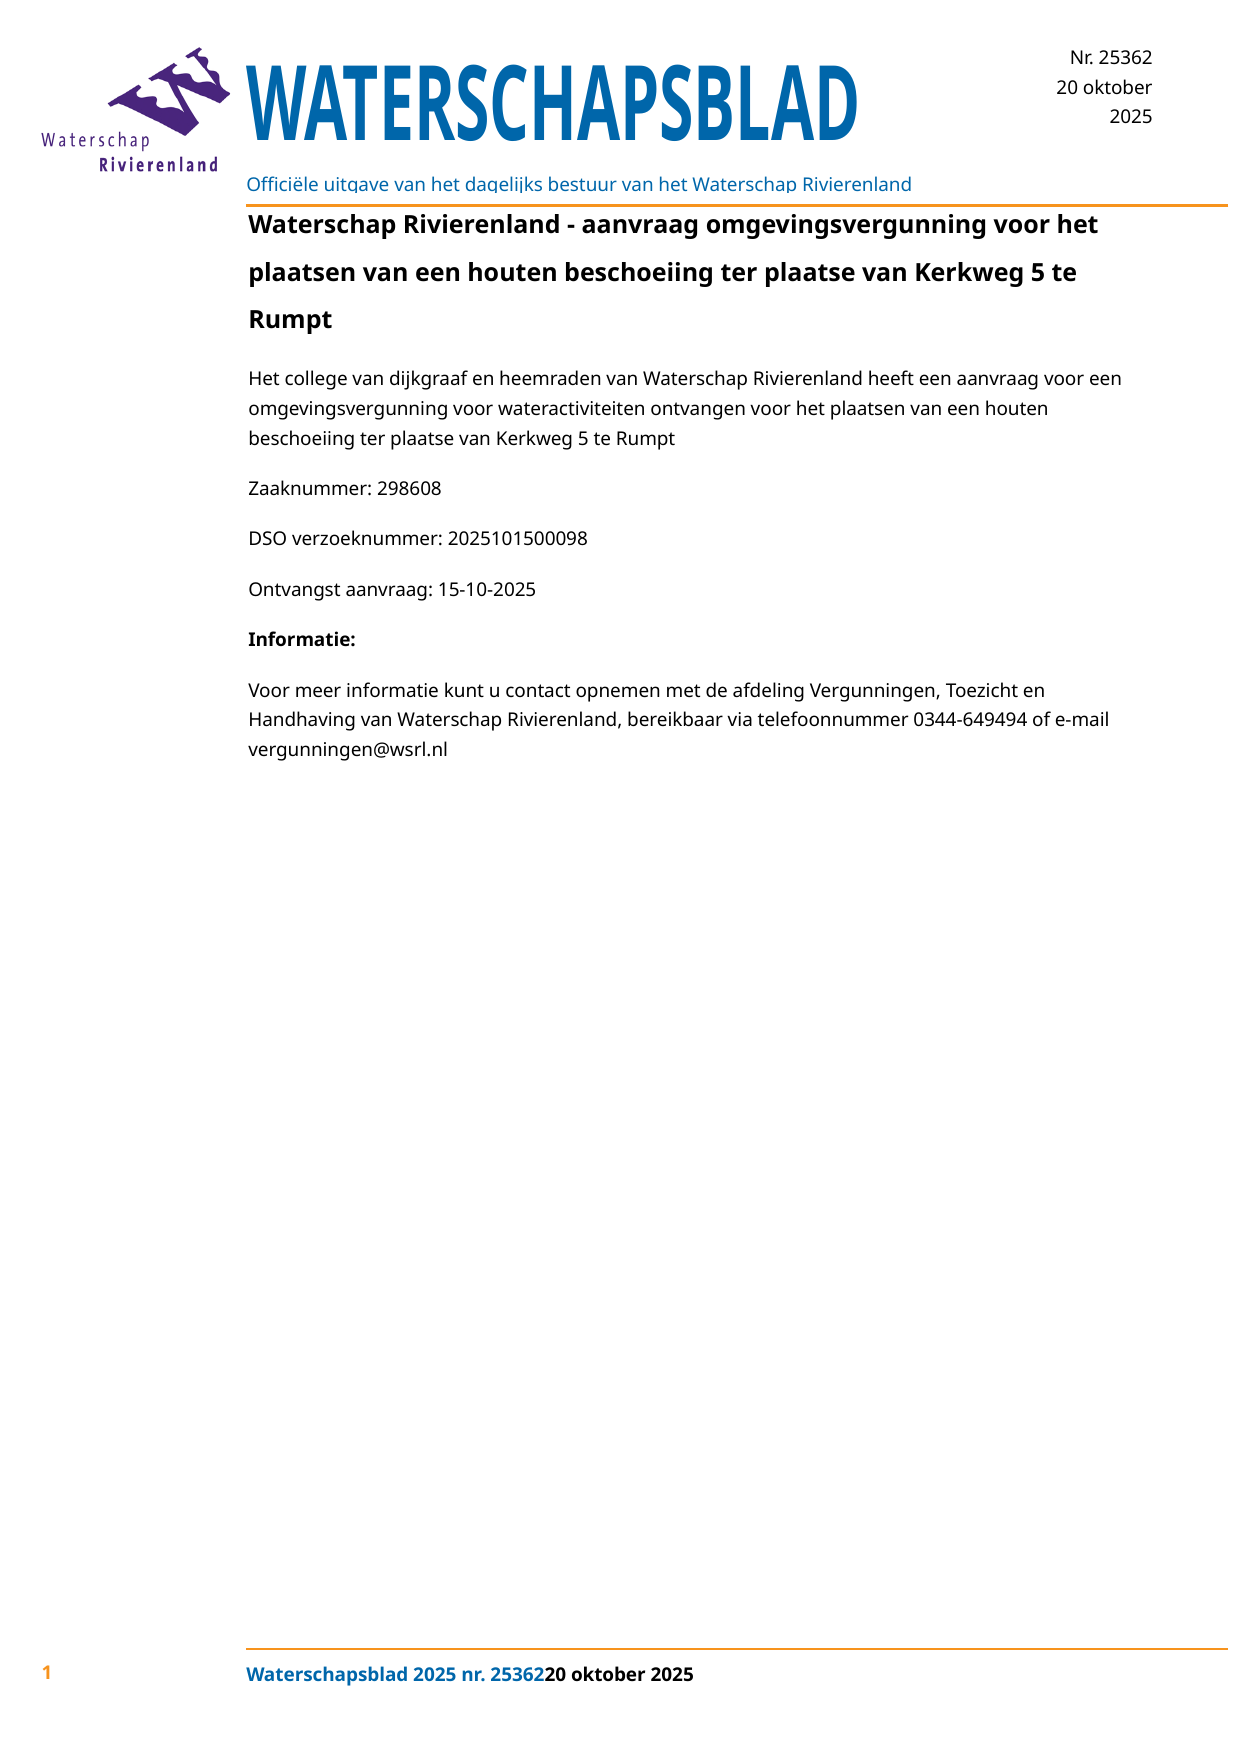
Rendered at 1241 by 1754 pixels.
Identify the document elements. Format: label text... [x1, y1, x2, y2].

text Het college van dijkgraaf en heemraden van Waterschap Rivierenland heeft een aanvraag voor een omgevingsvergunning voor wateractiviteiten ontvangen voor het plaatsen van een houten beschoeiing ter plaatse van Kerkweg 5 te Rumpt [248, 366, 1152, 450]
picture [41, 47, 231, 172]
text Waterschap Rivierenland - aanvraag omgevingsvergunning voor het plaatsen van een houten beschoeiing ter plaatse van Kerkweg 5 te Rumpt [248, 207, 1152, 336]
text Zaaknummer: 298608 [248, 475, 1152, 501]
text Voor meer informatie kunt u contact opnemen met de afdeling Vergunningen, Toezicht en Handhaving van Waterschap Rivierenland, bereikbaar via telefoonnummer 0344-649494 of e-mail vergunningen@wsrl.nl [248, 677, 1152, 762]
text Ontvangst aanvraag: 15-10-2025 [248, 576, 1152, 602]
text DSO verzoeknummer: 2025101500098 [248, 526, 1152, 551]
text Informatie: [248, 626, 1152, 652]
